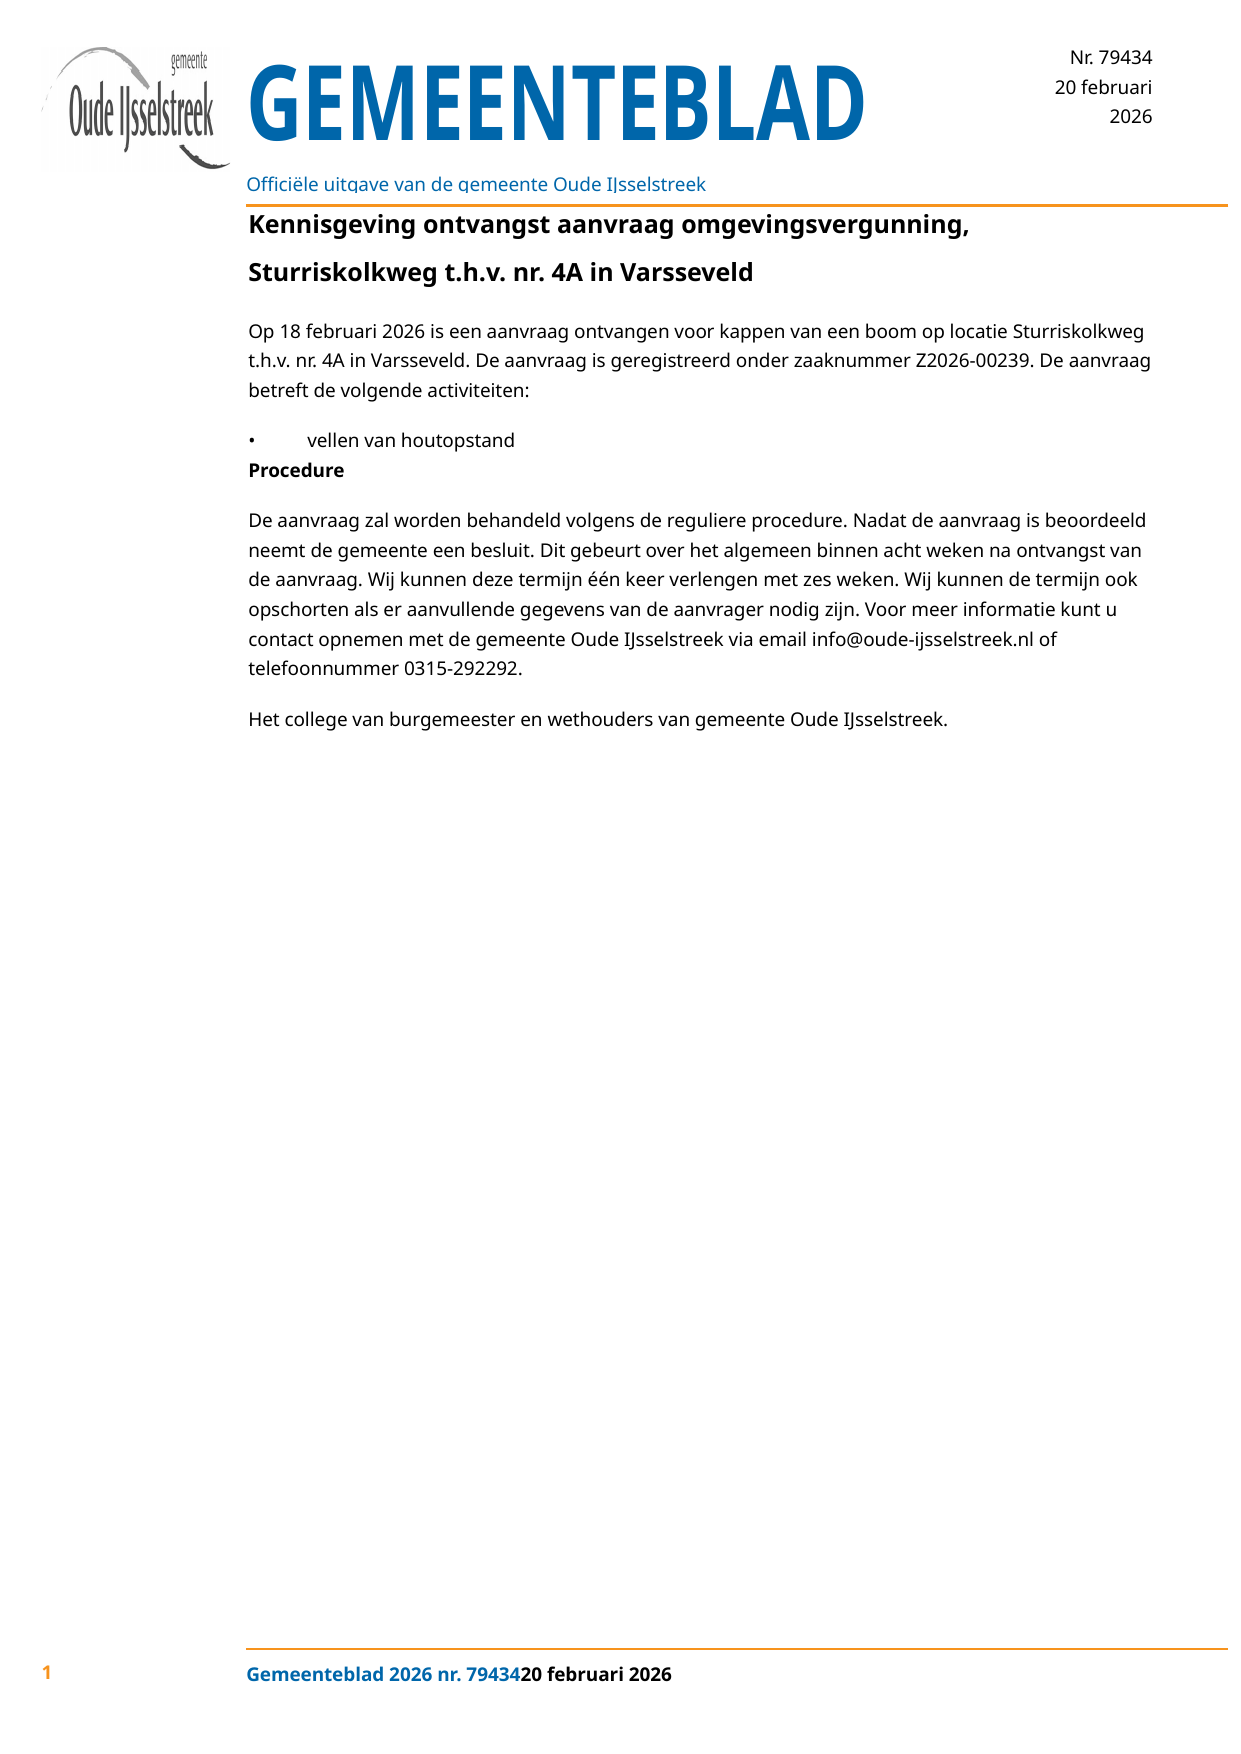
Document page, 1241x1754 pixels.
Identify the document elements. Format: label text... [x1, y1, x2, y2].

text Procedure [248, 457, 1152, 483]
text Kennisgeving ontvangst aanvraag omgevingsvergunning, Sturriskolkweg t.h.v. nr. 4A in Varsseveld [248, 207, 1152, 288]
picture [41, 47, 231, 172]
list vellen van houtopstand [248, 427, 1152, 453]
text Het college van burgemeester en wethouders van gemeente Oude IJsselstreek. [248, 706, 1152, 732]
text Op 18 februari 2026 is een aanvraag ontvangen voor kappen van een boom op locatie Sturriskolkweg t.h.v. nr. 4A in Varsseveld. De aanvraag is geregistreerd onder zaaknummer Z2026-00239. De aanvraag betreft de volgende activiteiten: [248, 318, 1152, 403]
text De aanvraag zal worden behandeld volgens de reguliere procedure. Nadat de aanvraag is beoordeeld neemt de gemeente een besluit. Dit gebeurt over het algemeen binnen acht weken na ontvangst van de aanvraag. Wij kunnen deze termijn één keer verlengen met zes weken. Wij kunnen de termijn ook opschorten als er aanvullende gegevens van de aanvrager nodig zijn. Voor meer informatie kunt u contact opnemen met de gemeente Oude IJsselstreek via email info@oude-ijsselstreek.nl of telefoonnummer 0315-292292. [248, 507, 1152, 681]
